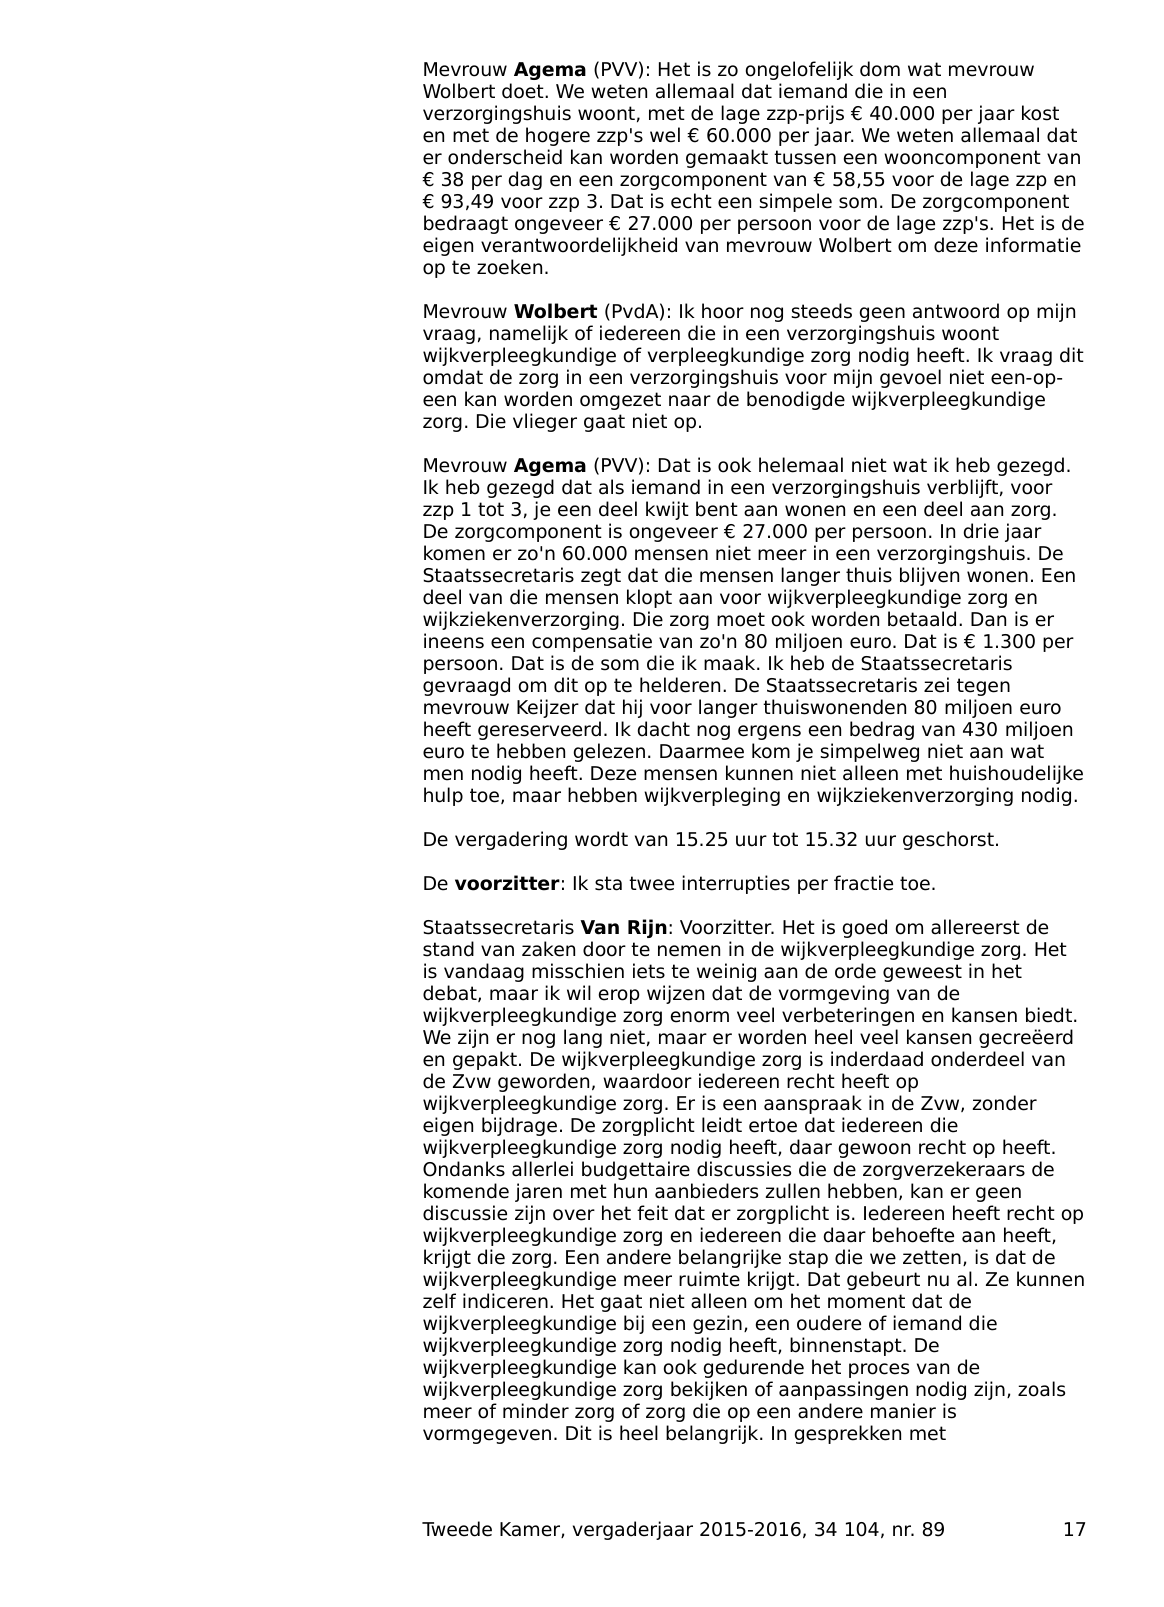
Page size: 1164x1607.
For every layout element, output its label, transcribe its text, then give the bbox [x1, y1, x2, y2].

text De vergadering wordt van 15.25 uur tot 15.32 uur geschorst. [422, 829, 1087, 851]
text Mevrouw Wolbert (PvdA): Ik hoor nog steeds geen antwoord op mijn vraag, namelijk of iedereen die in een verzorgingshuis woont wijkverpleegkundige of verpleegkundige zorg nodig heeft. Ik vraag dit omdat de zorg in een verzorgingshuis voor mijn gevoel niet een-op-een kan worden omgezet naar de benodigde wijkverpleegkundige zorg. Die vlieger gaat niet op. [422, 301, 1087, 433]
text Staatssecretaris Van Rijn: Voorzitter. Het is goed om allereerst de stand van zaken door te nemen in de wijkverpleegkundige zorg. Het is vandaag misschien iets te weinig aan de orde geweest in het debat, maar ik wil erop wijzen dat de vormgeving van de wijkverpleegkundige zorg enorm veel verbeteringen en kansen biedt. We zijn er nog lang niet, maar er worden heel veel kansen gecreëerd en gepakt. De wijkverpleegkundige zorg is inderdaad onderdeel van de Zvw geworden, waardoor iedereen recht heeft op wijkverpleegkundige zorg. Er is een aanspraak in de Zvw, zonder eigen bijdrage. De zorgplicht leidt ertoe dat iedereen die wijkverpleegkundige zorg nodig heeft, daar gewoon recht op heeft. Ondanks allerlei budgettaire discussies die de zorgverzekeraars de komende jaren met hun aanbieders zullen hebben, kan er geen discussie zijn over het feit dat er zorgplicht is. Iedereen heeft recht op wijkverpleegkundige zorg en iedereen die daar behoefte aan heeft, krijgt die zorg. Een andere belangrijke stap die we zetten, is dat de wijkverpleegkundige meer ruimte krijgt. Dat gebeurt nu al. Ze kunnen zelf indiceren. Het gaat niet alleen om het moment dat de wijkverpleegkundige bij een gezin, een oudere of iemand die wijkverpleegkundige zorg nodig heeft, binnenstapt. De wijkverpleegkundige kan ook gedurende het proces van de wijkverpleegkundige zorg bekijken of aanpassingen nodig zijn, zoals meer of minder zorg of zorg die op een andere manier is vormgegeven. Dit is heel belangrijk. In gesprekken met [422, 917, 1087, 1445]
text De voorzitter: Ik sta twee interrupties per fractie toe. [422, 873, 1087, 895]
text Mevrouw Agema (PVV): Dat is ook helemaal niet wat ik heb gezegd. Ik heb gezegd dat als iemand in een verzorgingshuis verblijft, voor zzp 1 tot 3, je een deel kwijt bent aan wonen en een deel aan zorg. De zorgcomponent is ongeveer € 27.000 per persoon. In drie jaar komen er zo'n 60.000 mensen niet meer in een verzorgingshuis. De Staatssecretaris zegt dat die mensen langer thuis blijven wonen. Een deel van die mensen klopt aan voor wijkverpleegkundige zorg en wijkziekenverzorging. Die zorg moet ook worden betaald. Dan is er ineens een compensatie van zo'n 80 miljoen euro. Dat is € 1.300 per persoon. Dat is de som die ik maak. Ik heb de Staatssecretaris gevraagd om dit op te helderen. De Staatssecretaris zei tegen mevrouw Keijzer dat hij voor langer thuiswonenden 80 miljoen euro heeft gereserveerd. Ik dacht nog ergens een bedrag van 430 miljoen euro te hebben gelezen. Daarmee kom je simpelweg niet aan wat men nodig heeft. Deze mensen kunnen niet alleen met huishoudelijke hulp toe, maar hebben wijkverpleging en wijkziekenverzorging nodig. [422, 455, 1087, 807]
text Mevrouw Agema (PVV): Het is zo ongelofelijk dom wat mevrouw Wolbert doet. We weten allemaal dat iemand die in een verzorgingshuis woont, met de lage zzp-prijs € 40.000 per jaar kost en met de hogere zzp's wel € 60.000 per jaar. We weten allemaal dat er onderscheid kan worden gemaakt tussen een wooncomponent van € 38 per dag en een zorgcomponent van € 58,55 voor de lage zzp en € 93,49 voor zzp 3. Dat is echt een simpele som. De zorgcomponent bedraagt ongeveer € 27.000 per persoon voor de lage zzp's. Het is de eigen verantwoordelijkheid van mevrouw Wolbert om deze informatie op te zoeken. [422, 59, 1087, 279]
